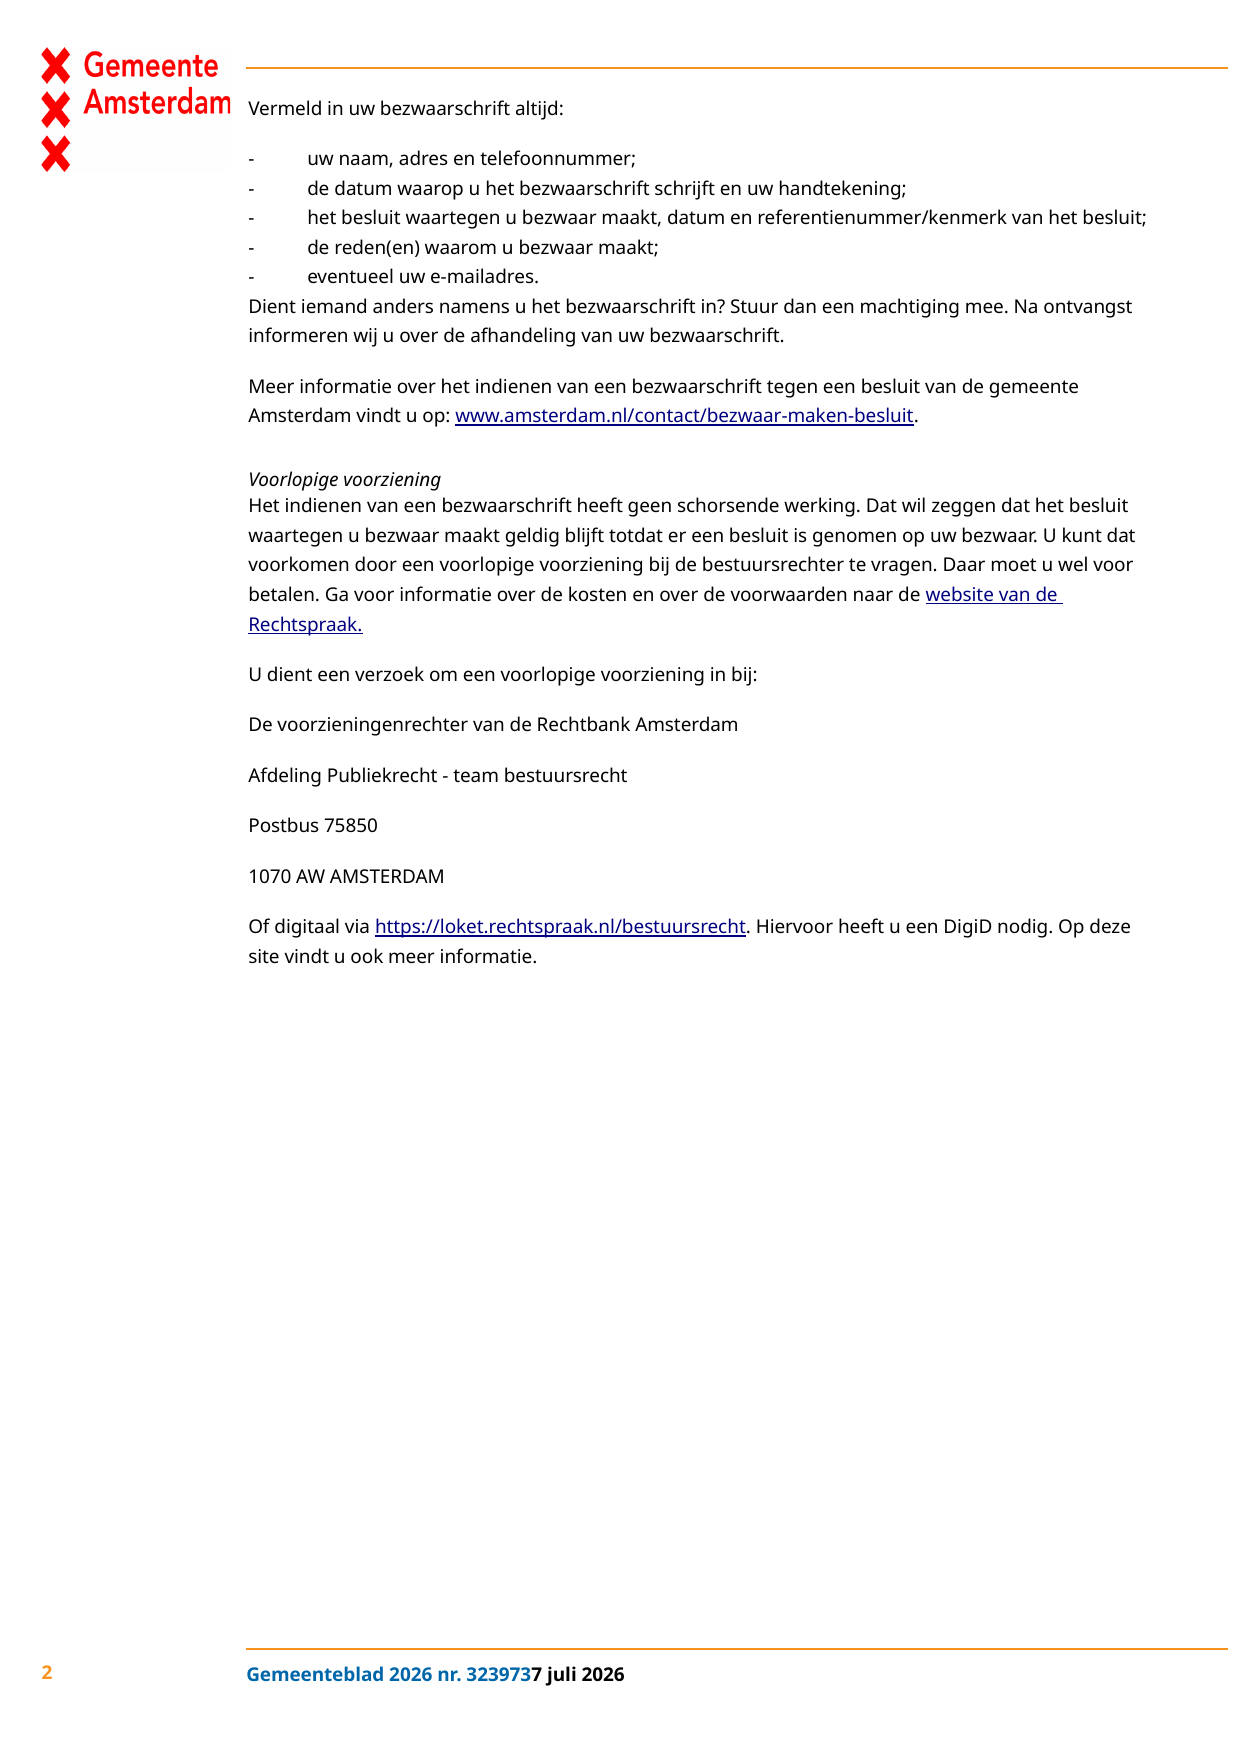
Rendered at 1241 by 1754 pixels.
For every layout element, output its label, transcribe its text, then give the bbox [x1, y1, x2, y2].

text Dient iemand anders namens u het bezwaarschrift in? Stuur dan een machtiging mee. Na ontvangst informeren wij u over de afhandeling van uw bezwaarschrift. [248, 293, 1152, 348]
list eventueel uw e-mailadres. [248, 263, 1152, 289]
text Of digitaal via https://loket.rechtspraak.nl/bestuursrecht. Hiervoor heeft u een DigiD nodig. Op deze site vindt u ook meer informatie. [248, 913, 1152, 968]
text 1070 AW AMSTERDAM [248, 863, 1152, 888]
text Het indienen van een bezwaarschrift heeft geen schorsende werking. Dat wil zeggen dat het besluit waartegen u bezwaar maakt geldig blijft totdat er een besluit is genomen op uw bezwaar. U kunt dat voorkomen door een voorlopige voorziening bij de bestuursrechter te vragen. Daar moet u wel voor betalen. Ga voor informatie over de kosten en over de voorwaarden naar de website van de Rechtspraak. [248, 492, 1152, 636]
list het besluit waartegen u bezwaar maakt, datum en referentienummer/kenmerk van het besluit; [248, 204, 1152, 230]
text Postbus 75850 [248, 812, 1152, 838]
picture [41, 47, 231, 172]
text Vermeld in uw bezwaarschrift altijd: [248, 95, 1152, 121]
list de datum waarop u het bezwaarschrift schrijft en uw handtekening; [248, 175, 1152, 201]
text Voorlopige voorziening [248, 467, 1152, 492]
list uw naam, adres en telefoonnummer; [248, 145, 1152, 171]
text Afdeling Publiekrecht - team bestuursrecht [248, 762, 1152, 788]
list de reden(en) waarom u bezwaar maakt; [248, 234, 1152, 260]
text Meer informatie over het indienen van een bezwaarschrift tegen een besluit van de gemeente Amsterdam vindt u op: www.amsterdam.nl/contact/bezwaar-maken-besluit. [248, 373, 1152, 428]
text De voorzieningenrechter van de Rechtbank Amsterdam [248, 712, 1152, 737]
text U dient een verzoek om een voorlopige voorziening in bij: [248, 661, 1152, 687]
